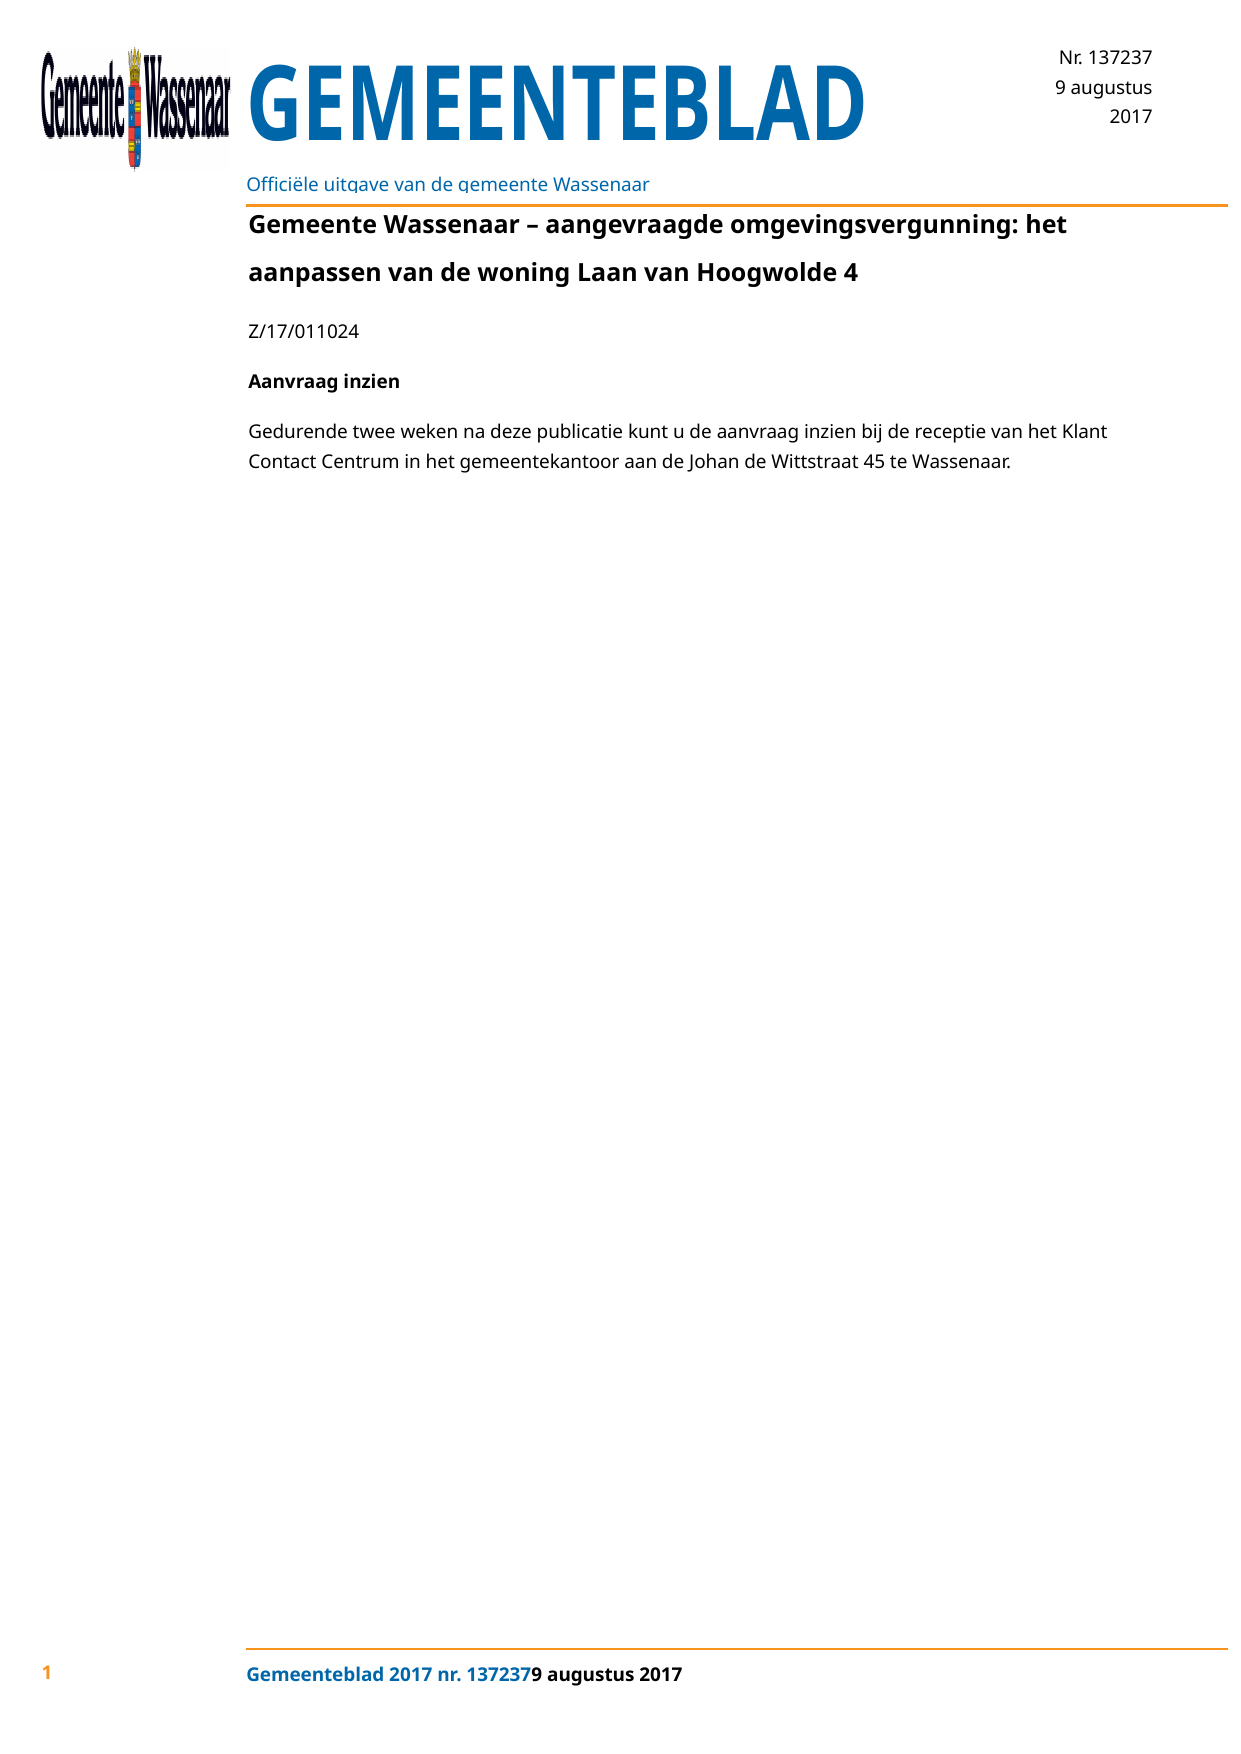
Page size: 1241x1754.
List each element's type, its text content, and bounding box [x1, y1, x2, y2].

picture [41, 47, 231, 172]
text Gedurende twee weken na deze publicatie kunt u de aanvraag inzien bij de receptie van het Klant Contact Centrum in het gemeentekantoor aan de Johan de Wittstraat 45 te Wassenaar. [248, 419, 1152, 474]
text Gemeente Wassenaar – aangevraagde omgevingsvergunning: het aanpassen van de woning Laan van Hoogwolde 4 [248, 207, 1152, 288]
text Z/17/011024 [248, 318, 1152, 344]
text Aanvraag inzien [248, 368, 1152, 394]
